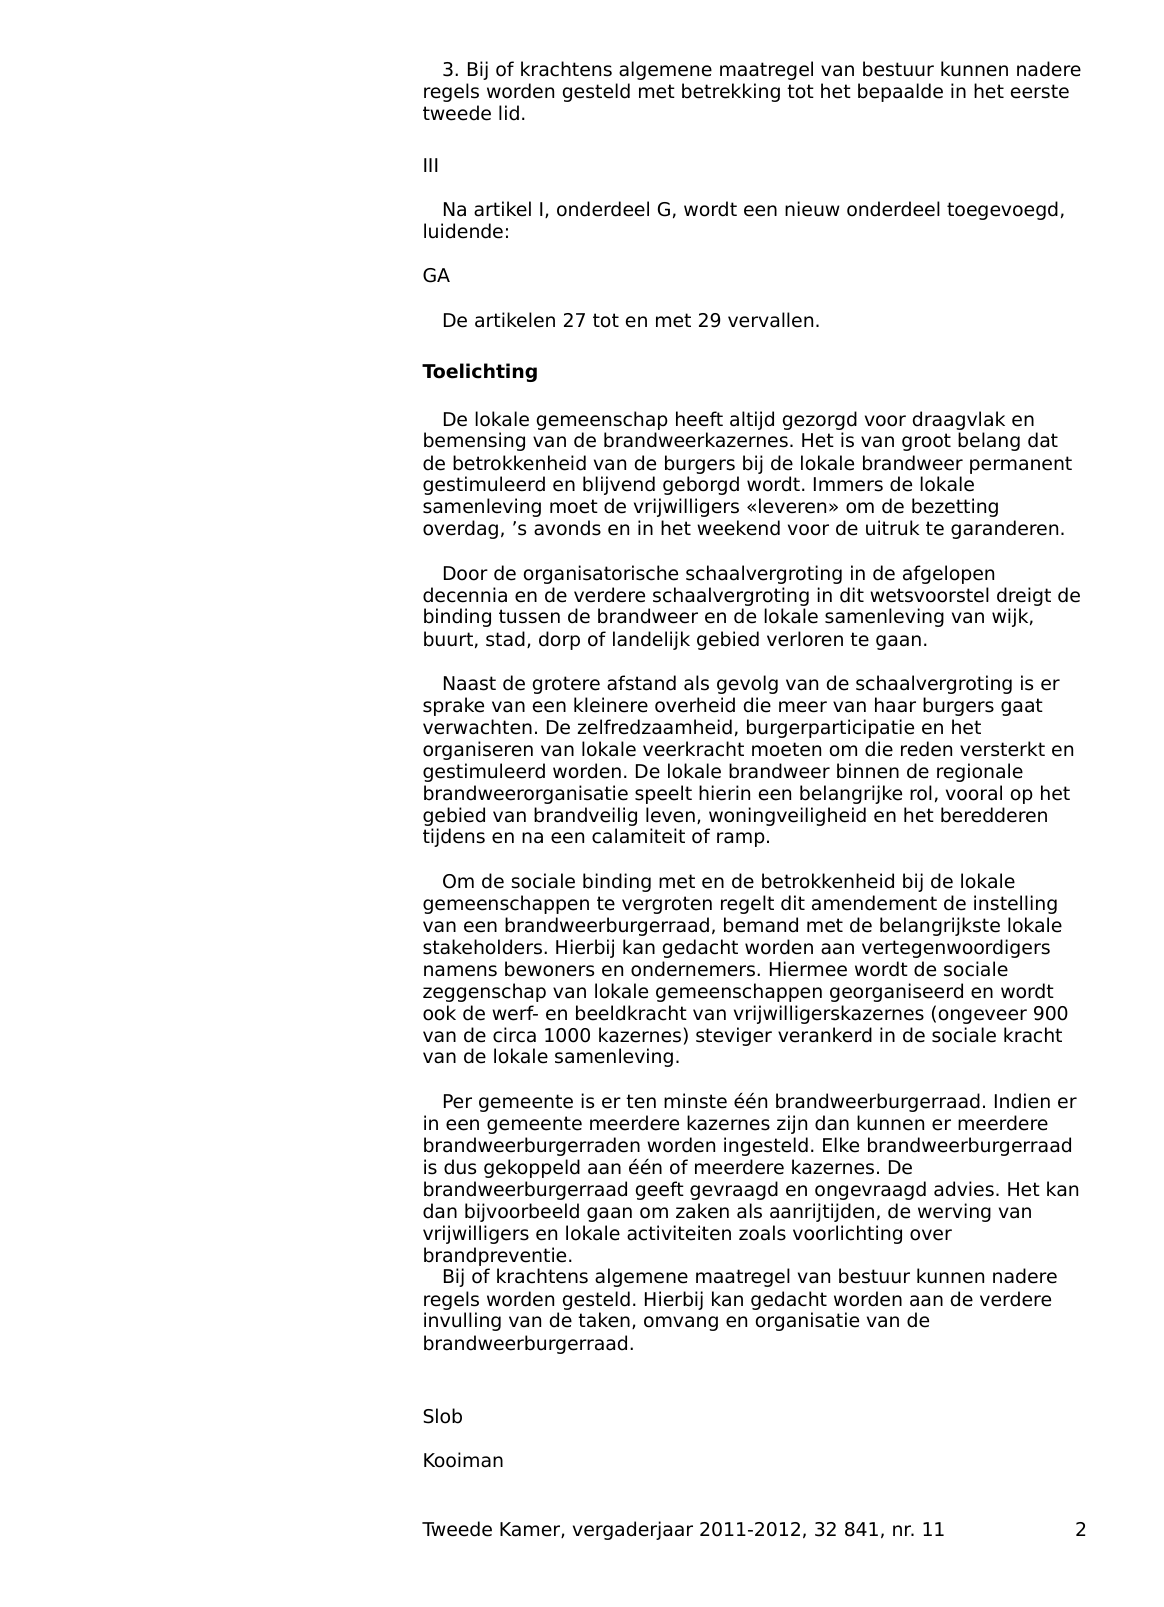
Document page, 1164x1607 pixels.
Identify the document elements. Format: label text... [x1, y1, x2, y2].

subtitle III [422, 155, 1087, 177]
subtitle Toelichting [422, 361, 1087, 383]
text Bij of krachtens algemene maatregel van bestuur kunnen nadere regels worden gesteld. Hierbij kan gedacht worden aan de verdere invulling van de taken, omvang en organisatie van de brandweerburgerraad. [422, 1266, 1087, 1354]
text Na artikel I, onderdeel G, wordt een nieuw onderdeel toegevoegd, luidende: [422, 199, 1087, 243]
text Om de sociale binding met en de betrokkenheid bij de lokale gemeenschappen te vergroten regelt dit amendement de instelling van een brandweerburgerraad, bemand met de belangrijkste lokale stakeholders. Hierbij kan gedacht worden aan vertegenwoordigers namens bewoners en ondernemers. Hiermee wordt de sociale zeggenschap van lokale gemeenschappen georganiseerd en wordt ook de werf- en beeldkracht van vrijwilligerskazernes (ongeveer 900 van de circa 1000 kazernes) steviger verankerd in de sociale kracht van de lokale samenleving. [422, 871, 1087, 1068]
text 3. Bij of krachtens algemene maatregel van bestuur kunnen nadere regels worden gesteld met betrekking tot het bepaalde in het eerste tweede lid. [422, 59, 1087, 125]
text Slob Kooiman [422, 1384, 1087, 1472]
text GA [422, 265, 1087, 287]
text De lokale gemeenschap heeft altijd gezorgd voor draagvlak en bemensing van de brandweerkazernes. Het is van groot belang dat de betrokkenheid van de burgers bij de lokale brandweer permanent gestimuleerd en blijvend geborgd wordt. Immers de lokale samenleving moet de vrijwilligers «leveren» om de bezetting overdag, ’s avonds en in het weekend voor de uitruk te garanderen. [422, 408, 1087, 540]
text Per gemeente is er ten minste één brandweerburgerraad. Indien er in een gemeente meerdere kazernes zijn dan kunnen er meerdere brandweerburgerraden worden ingesteld. Elke brandweerburgerraad is dus gekoppeld aan één of meerdere kazernes. De brandweerburgerraad geeft gevraagd en ongevraagd advies. Het kan dan bijvoorbeeld gaan om zaken als aanrijtijden, de werving van vrijwilligers en lokale activiteiten zoals voorlichting over brandpreventie. [422, 1091, 1087, 1266]
text Door de organisatorische schaalvergroting in de afgelopen decennia en de verdere schaalvergroting in dit wetsvoorstel dreigt de binding tussen de brandweer en de lokale samenleving van wijk, buurt, stad, dorp of landelijk gebied verloren te gaan. [422, 562, 1087, 650]
text Naast de grotere afstand als gevolg van de schaalvergroting is er sprake van een kleinere overheid die meer van haar burgers gaat verwachten. De zelfredzaamheid, burgerparticipatie en het organiseren van lokale veerkracht moeten om die reden versterkt en gestimuleerd worden. De lokale brandweer binnen de regionale brandweerorganisatie speelt hierin een belangrijke rol, vooral op het gebied van brandveilig leven, woningveiligheid en het beredderen tijdens en na een calamiteit of ramp. [422, 673, 1087, 848]
text De artikelen 27 tot en met 29 vervallen. [422, 309, 1087, 331]
